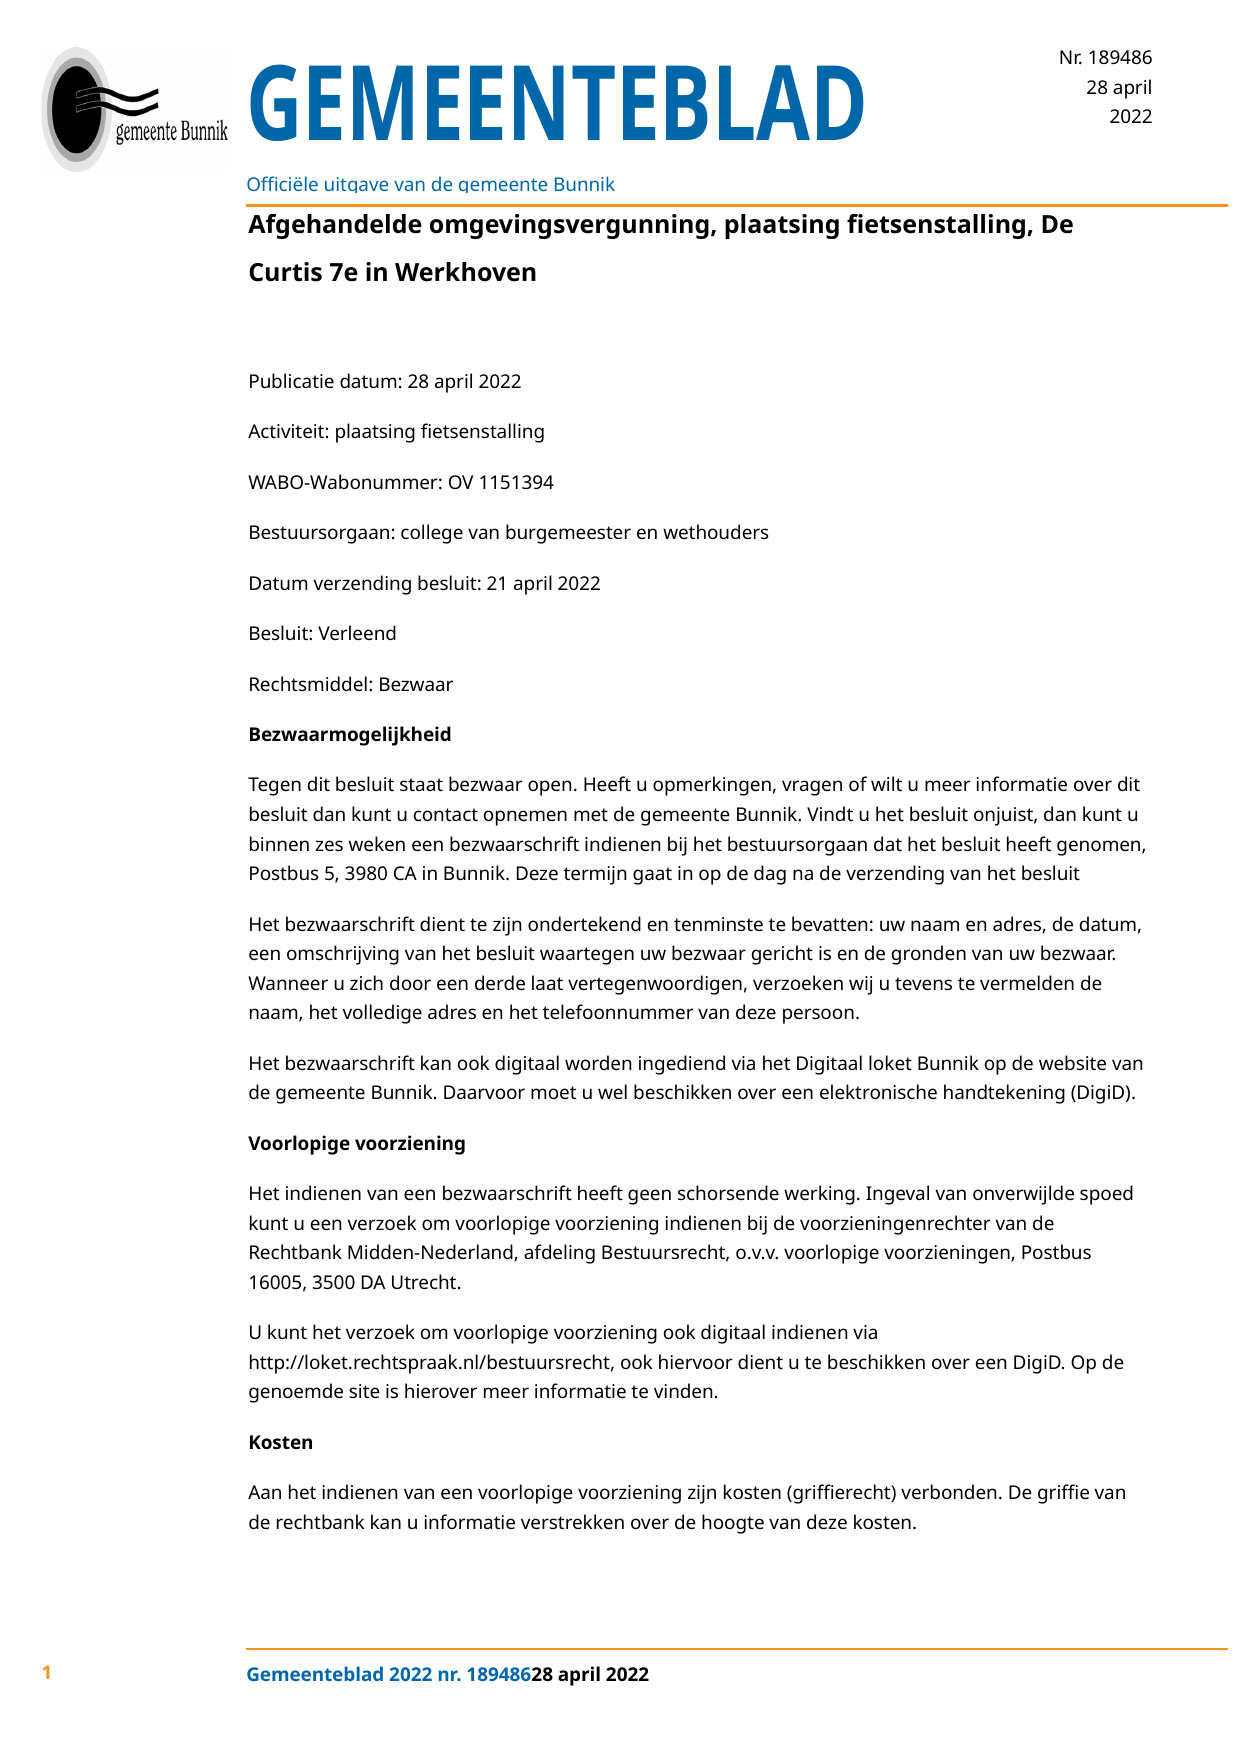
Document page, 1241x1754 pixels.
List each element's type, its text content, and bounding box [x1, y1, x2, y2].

text Datum verzending besluit: 21 april 2022 [248, 570, 1152, 596]
text Activiteit: plaatsing fietsenstalling [248, 419, 1152, 444]
text Het indienen van een bezwaarschrift heeft geen schorsende werking. Ingeval van onverwijlde spoed kunt u een verzoek om voorlopige voorziening indienen bij de voorzieningenrechter van de Rechtbank Midden-Nederland, afdeling Bestuursrecht, o.v.v. voorlopige voorzieningen, Postbus 16005, 3500 DA Utrecht. [248, 1180, 1152, 1295]
text Het bezwaarschrift dient te zijn ondertekend en tenminste te bevatten: uw naam en adres, de datum, een omschrijving van het besluit waartegen uw bezwaar gericht is en de gronden van uw bezwaar. Wanneer u zich door een derde laat vertegenwoordigen, verzoeken wij u tevens te vermelden de naam, het volledige adres en het telefoonnummer van deze persoon. [248, 911, 1152, 1025]
text Besluit: Verleend [248, 620, 1152, 646]
text Rechtsmiddel: Bezwaar [248, 671, 1152, 697]
text Het bezwaarschrift kan ook digitaal worden ingediend via het Digitaal loket Bunnik op de website van de gemeente Bunnik. Daarvoor moet u wel beschikken over een elektronische handtekening (DigiD). [248, 1050, 1152, 1105]
text WABO-Wabonummer: OV 1151394 [248, 469, 1152, 495]
text Tegen dit besluit staat bezwaar open. Heeft u opmerkingen, vragen of wilt u meer informatie over dit besluit dan kunt u contact opnemen met de gemeente Bunnik. Vindt u het besluit onjuist, dan kunt u binnen zes weken een bezwaarschrift indienen bij het bestuursorgaan dat het besluit heeft genomen, Postbus 5, 3980 CA in Bunnik. Deze termijn gaat in op de dag na de verzending van het besluit [248, 772, 1152, 886]
picture [41, 47, 231, 172]
text Afgehandelde omgevingsvergunning, plaatsing fietsenstalling, De Curtis 7e in Werkhoven [248, 207, 1152, 288]
text Publicatie datum: 28 april 2022 [248, 368, 1152, 394]
text Bestuursorgaan: college van burgemeester en wethouders [248, 519, 1152, 545]
text Aan het indienen van een voorlopige voorziening zijn kosten (griffierecht) verbonden. De griffie van de rechtbank kan u informatie verstrekken over de hoogte van deze kosten. [248, 1479, 1152, 1535]
text U kunt het verzoek om voorlopige voorziening ook digitaal indienen via http://loket.rechtspraak.nl/bestuursrecht, ook hiervoor dient u te beschikken over een DigiD. Op de genoemde site is hierover meer informatie te vinden. [248, 1319, 1152, 1404]
text Bezwaarmogelijkheid [248, 721, 1152, 747]
text Voorlopige voorziening [248, 1130, 1152, 1156]
text Kosten [248, 1429, 1152, 1455]
